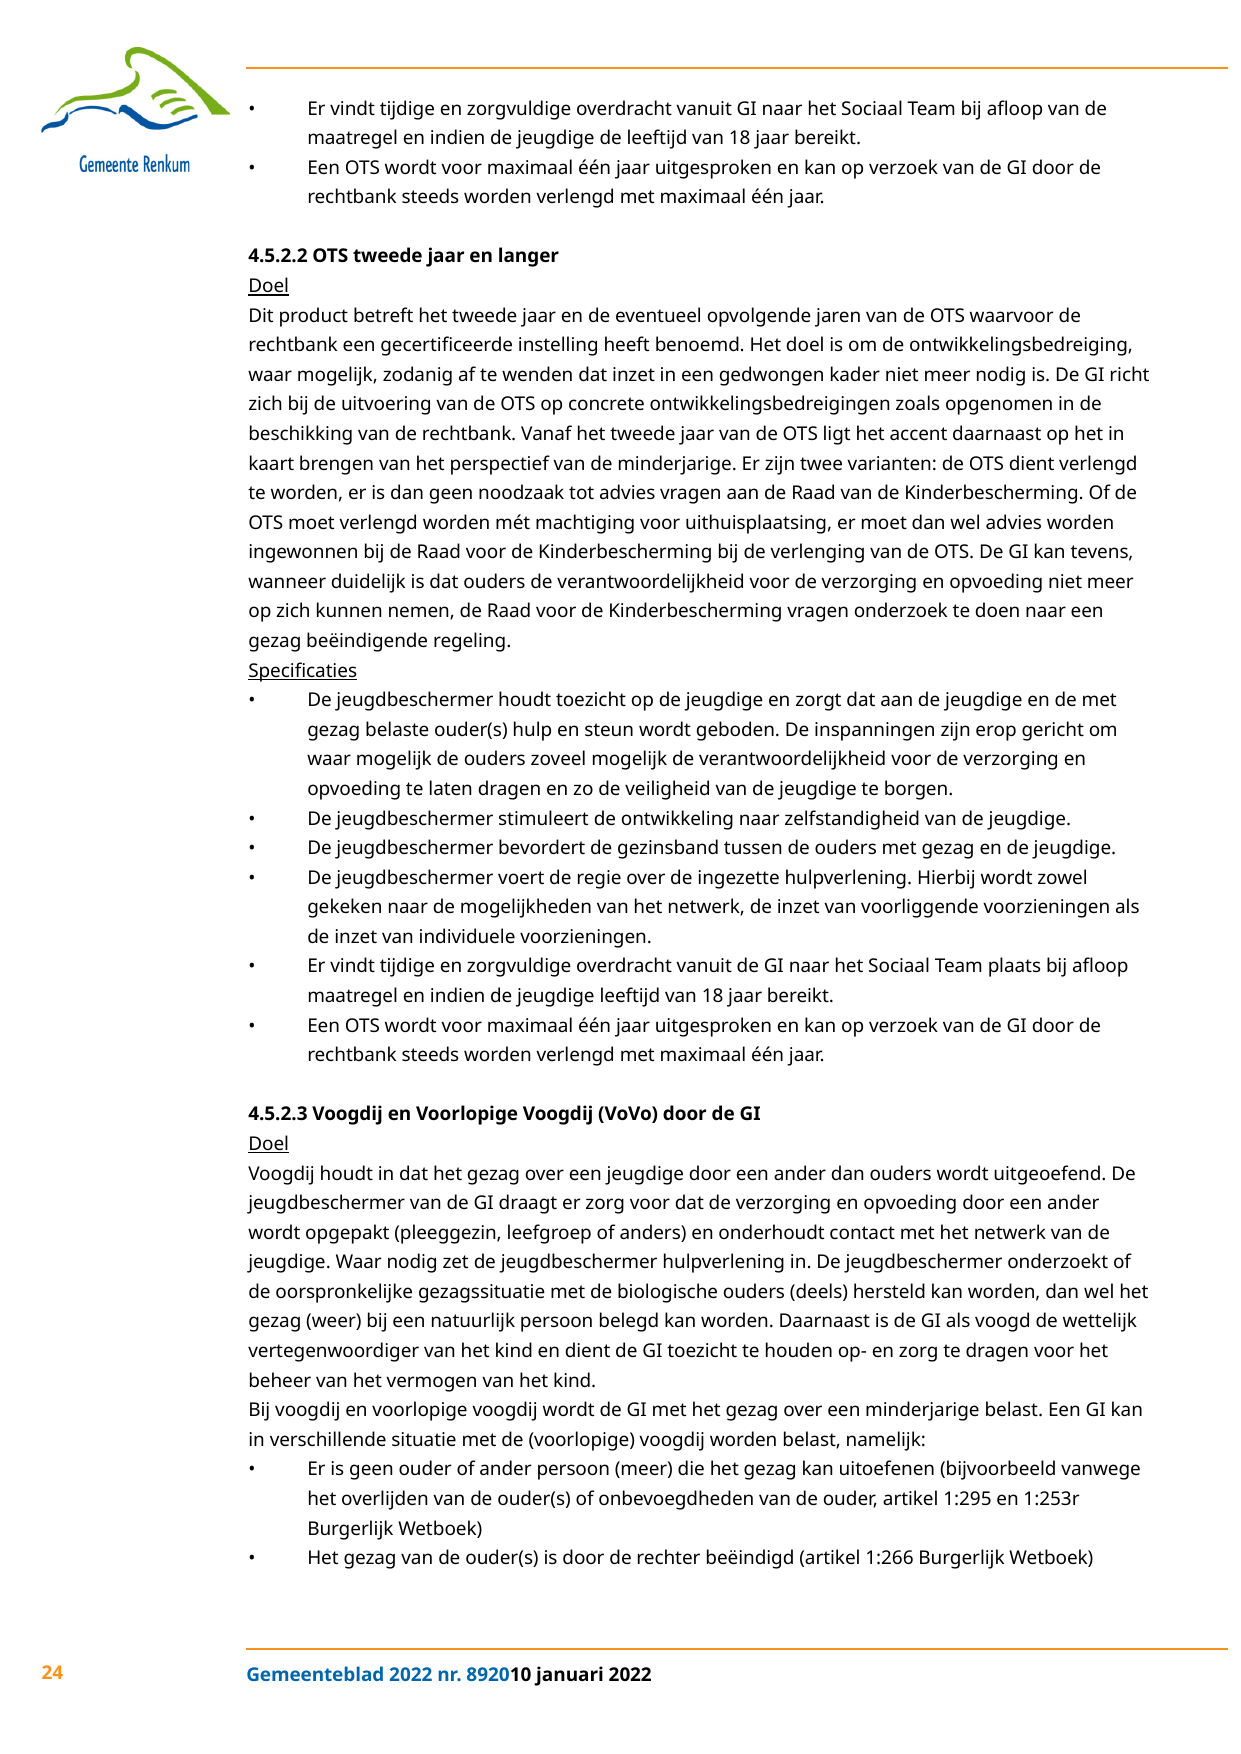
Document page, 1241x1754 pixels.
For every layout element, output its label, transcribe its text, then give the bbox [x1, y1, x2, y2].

picture [41, 47, 231, 172]
list Het gezag van de ouder(s) is door de rechter beëindigd (artikel 1:266 Burgerlijk Wetboek) [248, 1544, 1152, 1570]
list De jeugdbeschermer stimuleert de ontwikkeling naar zelfstandigheid van de jeugdige. [248, 805, 1152, 831]
text Bij voogdij en voorlopige voogdij wordt de GI met het gezag over een minderjarige belast. Een GI kan in verschillende situatie met de (voorlopige) voogdij worden belast, namelijk: [248, 1396, 1152, 1452]
list Er vindt tijdige en zorgvuldige overdracht vanuit de GI naar het Sociaal Team plaats bij afloop maatregel en indien de jeugdige leeftijd van 18 jaar bereikt. [248, 953, 1152, 1008]
text Dit product betreft het tweede jaar en de eventueel opvolgende jaren van de OTS waarvoor de rechtbank een gecertificeerde instelling heeft benoemd. Het doel is om de ontwikkelingsbedreiging, waar mogelijk, zodanig af te wenden dat inzet in een gedwongen kader niet meer nodig is. De GI richt zich bij de uitvoering van de OTS op concrete ontwikkelingsbedreigingen zoals opgenomen in de beschikking van de rechtbank. Vanaf het tweede jaar van de OTS ligt het accent daarnaast op het in kaart brengen van het perspectief van de minderjarige. Er zijn twee varianten: de OTS dient verlengd te worden, er is dan geen noodzaak tot advies vragen aan de Raad van de Kinderbescherming. Of de OTS moet verlengd worden mét machtiging voor uithuisplaatsing, er moet dan wel advies worden ingewonnen bij de Raad voor de Kinderbescherming bij de verlenging van de OTS. De GI kan tevens, wanneer duidelijk is dat ouders de verantwoordelijkheid voor de verzorging en opvoeding niet meer op zich kunnen nemen, de Raad voor de Kinderbescherming vragen onderzoek te doen naar een gezag beëindigende regeling. [248, 302, 1152, 653]
text Doel [248, 272, 1152, 298]
list Er vindt tijdige en zorgvuldige overdracht vanuit GI naar het Sociaal Team bij afloop van de maatregel en indien de jeugdige de leeftijd van 18 jaar bereikt. [248, 95, 1152, 150]
list De jeugdbeschermer bevordert de gezinsband tussen de ouders met gezag en de jeugdige. [248, 834, 1152, 860]
text 4.5.2.3 Voogdij en Voorlopige Voogdij (VoVo) door de GI [248, 1101, 1152, 1126]
list Een OTS wordt voor maximaal één jaar uitgesproken en kan op verzoek van de GI door de rechtbank steeds worden verlengd met maximaal één jaar. [248, 1012, 1152, 1067]
text Voogdij houdt in dat het gezag over een jeugdige door een ander dan ouders wordt uitgeoefend. De jeugdbeschermer van de GI draagt er zorg voor dat de verzorging en opvoeding door een ander wordt opgepakt (pleeggezin, leefgroep of anders) en onderhoudt contact met het netwerk van de jeugdige. Waar nodig zet de jeugdbeschermer hulpverlening in. De jeugdbeschermer onderzoekt of de oorspronkelijke gezagssituatie met de biologische ouders (deels) hersteld kan worden, dan wel het gezag (weer) bij een natuurlijk persoon belegd kan worden. Daarnaast is de GI als voogd de wettelijk vertegenwoordiger van het kind en dient de GI toezicht te houden op- en zorg te dragen voor het beheer van het vermogen van het kind. [248, 1160, 1152, 1393]
text Specificaties [248, 657, 1152, 683]
text 4.5.2.2 OTS tweede jaar en langer [248, 243, 1152, 268]
text Doel [248, 1130, 1152, 1156]
list De jeugdbeschermer houdt toezicht op de jeugdige en zorgt dat aan de jeugdige en de met gezag belaste ouder(s) hulp en steun wordt geboden. De inspanningen zijn erop gericht om waar mogelijk de ouders zoveel mogelijk de verantwoordelijkheid voor de verzorging en opvoeding te laten dragen en zo de veiligheid van de jeugdige te borgen. [248, 686, 1152, 801]
list De jeugdbeschermer voert de regie over de ingezette hulpverlening. Hierbij wordt zowel gekeken naar de mogelijkheden van het netwerk, de inzet van voorliggende voorzieningen als de inzet van individuele voorzieningen. [248, 864, 1152, 949]
list Er is geen ouder of ander persoon (meer) die het gezag kan uitoefenen (bijvoorbeeld vanwege het overlijden van de ouder(s) of onbevoegdheden van de ouder, artikel 1:295 en 1:253r Burgerlijk Wetboek) [248, 1456, 1152, 1541]
list Een OTS wordt voor maximaal één jaar uitgesproken en kan op verzoek van de GI door de rechtbank steeds worden verlengd met maximaal één jaar. [248, 154, 1152, 209]
